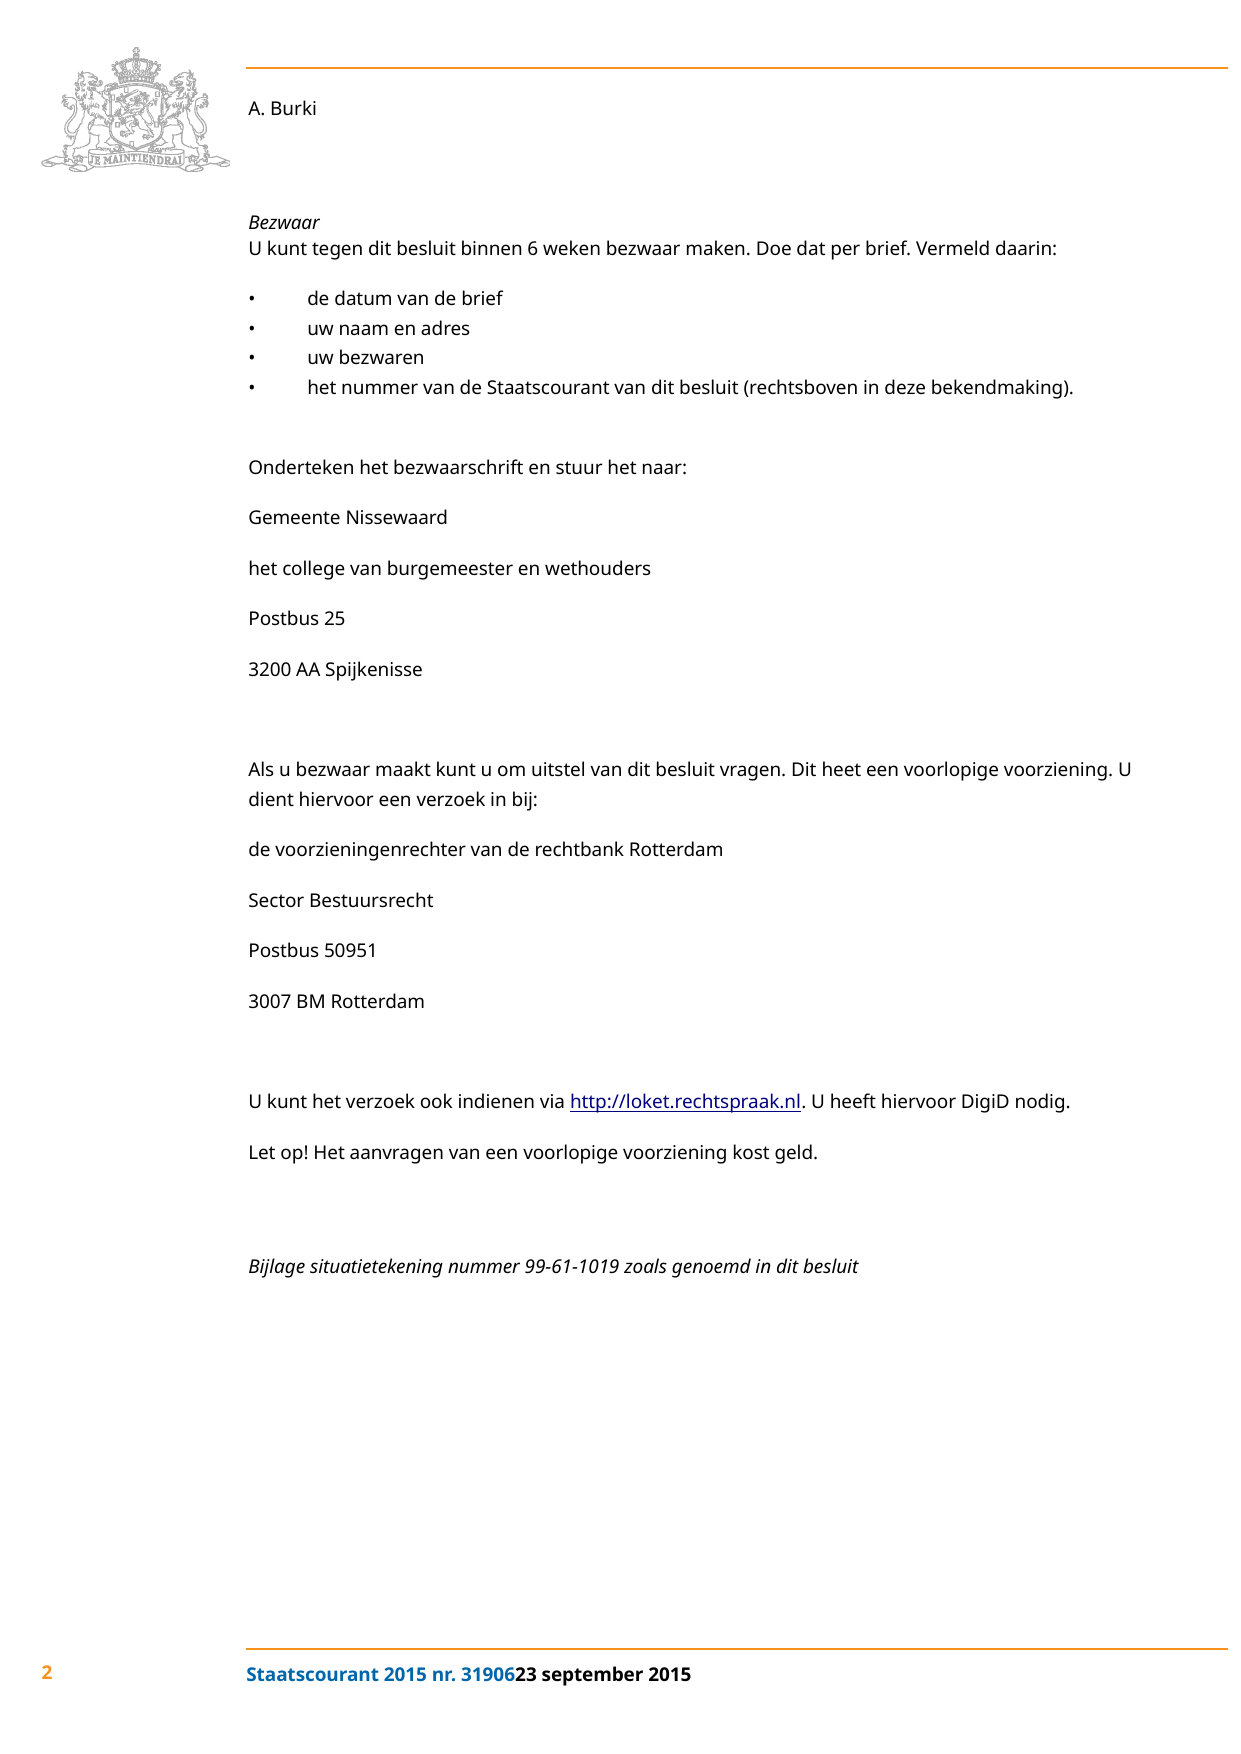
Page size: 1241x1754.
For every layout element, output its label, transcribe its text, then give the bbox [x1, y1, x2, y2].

text Bijlage situatietekening nummer 99-61-1019 zoals genoemd in dit besluit [248, 1253, 1152, 1279]
text Bezwaar [248, 209, 1152, 235]
text Postbus 50951 [248, 937, 1152, 963]
text U kunt het verzoek ook indienen via http://loket.rechtspraak.nl. U heeft hiervoor DigiD nodig. [248, 1089, 1152, 1114]
list uw bezwaren [248, 344, 1152, 370]
text 3200 AA Spijkenisse [248, 656, 1152, 681]
text U kunt tegen dit besluit binnen 6 weken bezwaar maken. Doe dat per brief. Vermeld daarin: [248, 235, 1152, 261]
list het nummer van de Staatscourant van dit besluit (rechtsboven in deze bekendmaking). [248, 374, 1152, 400]
text het college van burgemeester en wethouders [248, 555, 1152, 581]
text 3007 BM Rotterdam [248, 988, 1152, 1013]
text Let op! Het aanvragen van een voorlopige voorziening kost geld. [248, 1139, 1152, 1165]
text Gemeente Nissewaard [248, 504, 1152, 530]
text Postbus 25 [248, 605, 1152, 631]
text Onderteken het bezwaarschrift en stuur het naar: [248, 454, 1152, 480]
text Als u bezwaar maakt kunt u om uitstel van dit besluit vragen. Dit heet een voorlopige voorziening. U dient hiervoor een verzoek in bij: [248, 757, 1152, 812]
picture [41, 47, 231, 172]
list uw naam en adres [248, 315, 1152, 341]
text A. Burki [248, 95, 1152, 121]
text de voorzieningenrechter van de rechtbank Rotterdam [248, 837, 1152, 862]
list de datum van de brief [248, 285, 1152, 311]
text Sector Bestuursrecht [248, 887, 1152, 913]
